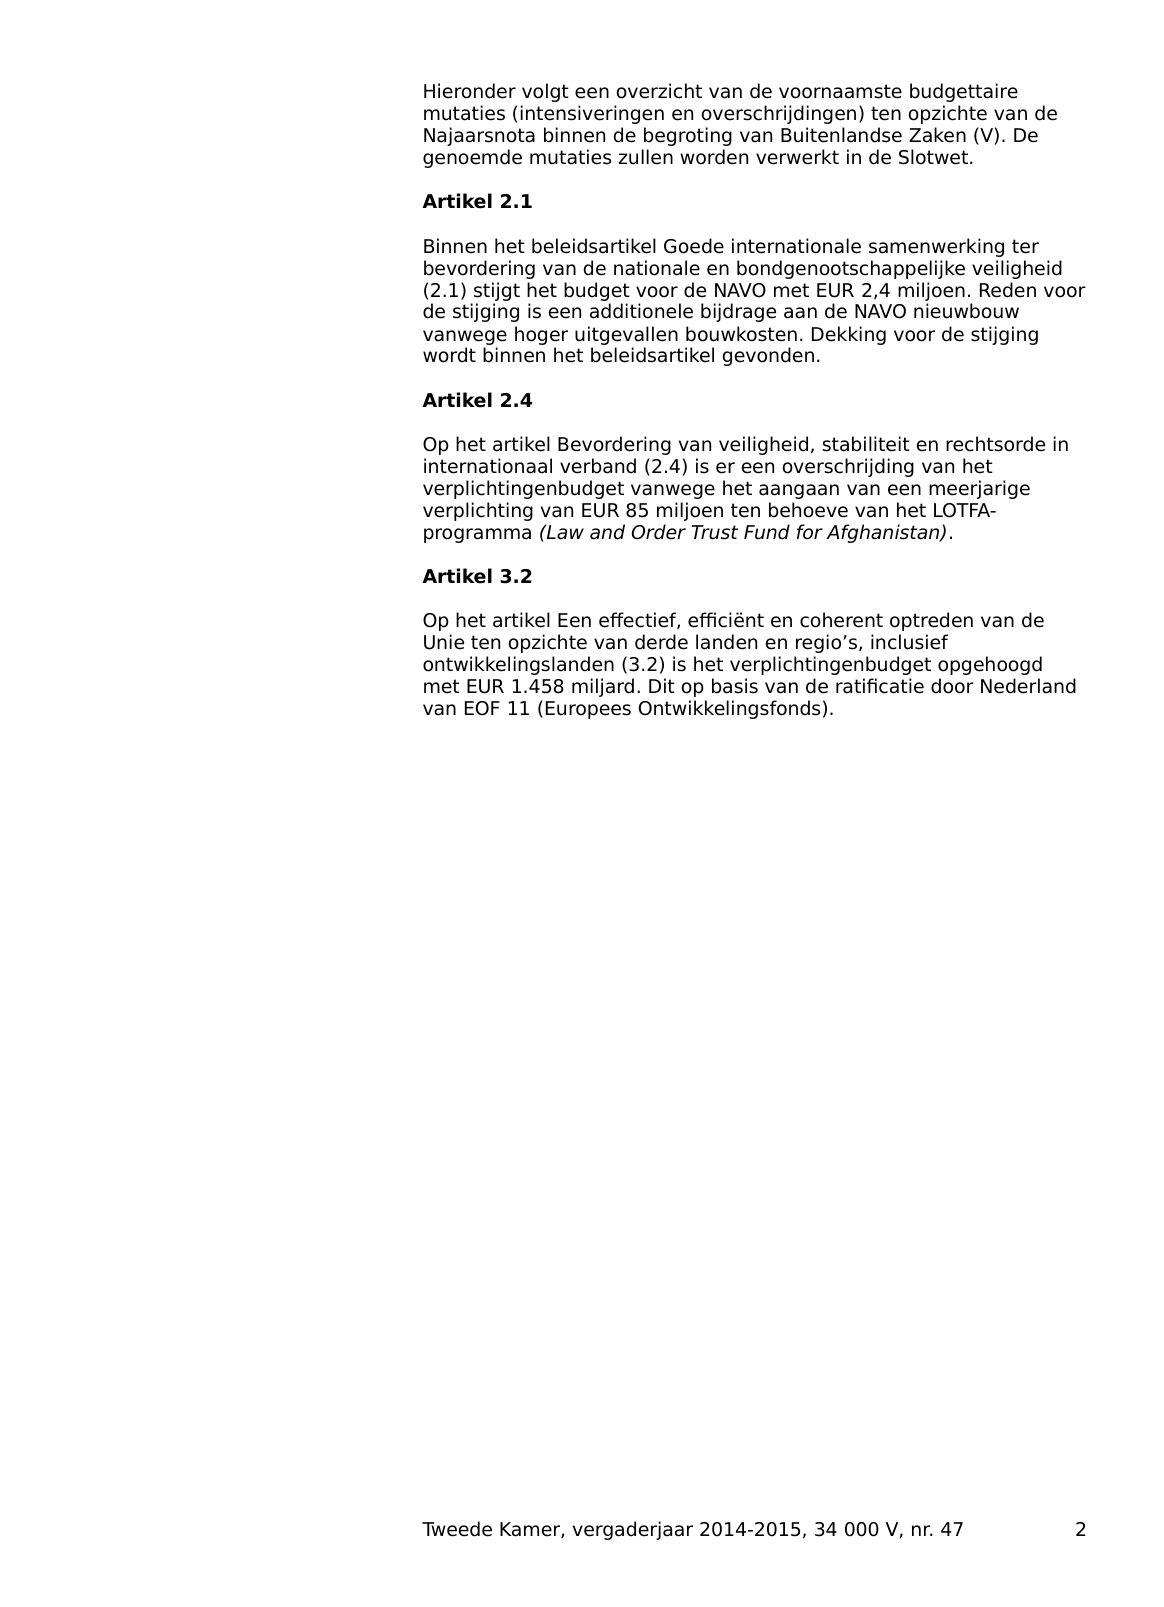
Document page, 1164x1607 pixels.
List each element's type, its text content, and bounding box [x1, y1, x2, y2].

text Op het artikel Bevordering van veiligheid, stabiliteit en rechtsorde in internationaal verband (2.4) is er een overschrijding van het verplichtingenbudget vanwege het aangaan van een meerjarige verplichting van EUR 85 miljoen ten behoeve van het LOTFA-programma (Law and Order Trust Fund for Afghanistan). [422, 434, 1087, 544]
text Hieronder volgt een overzicht van de voornaamste budgettaire mutaties (intensiveringen en overschrijdingen) ten opzichte van de Najaarsnota binnen de begroting van Buitenlandse Zaken (V). De genoemde mutaties zullen worden verwerkt in de Slotwet. [422, 81, 1087, 169]
subtitle Artikel 2.1 [422, 191, 1087, 213]
subtitle Artikel 3.2 [422, 566, 1087, 588]
text Binnen het beleidsartikel Goede internationale samenwerking ter bevordering van de nationale en bondgenootschappelijke veiligheid (2.1) stijgt het budget voor de NAVO met EUR 2,4 miljoen. Reden voor de stijging is een additionele bijdrage aan de NAVO nieuwbouw vanwege hoger uitgevallen bouwkosten. Dekking voor de stijging wordt binnen het beleidsartikel gevonden. [422, 236, 1087, 367]
subtitle Artikel 2.4 [422, 389, 1087, 412]
text Op het artikel Een effectief, efficiënt en coherent optreden van de Unie ten opzichte van derde landen en regio’s, inclusief ontwikkelingslanden (3.2) is het verplichtingenbudget opgehoogd met EUR 1.458 miljard. Dit op basis van de ratificatie door Nederland van EOF 11 (Europees Ontwikkelingsfonds). [422, 610, 1087, 720]
